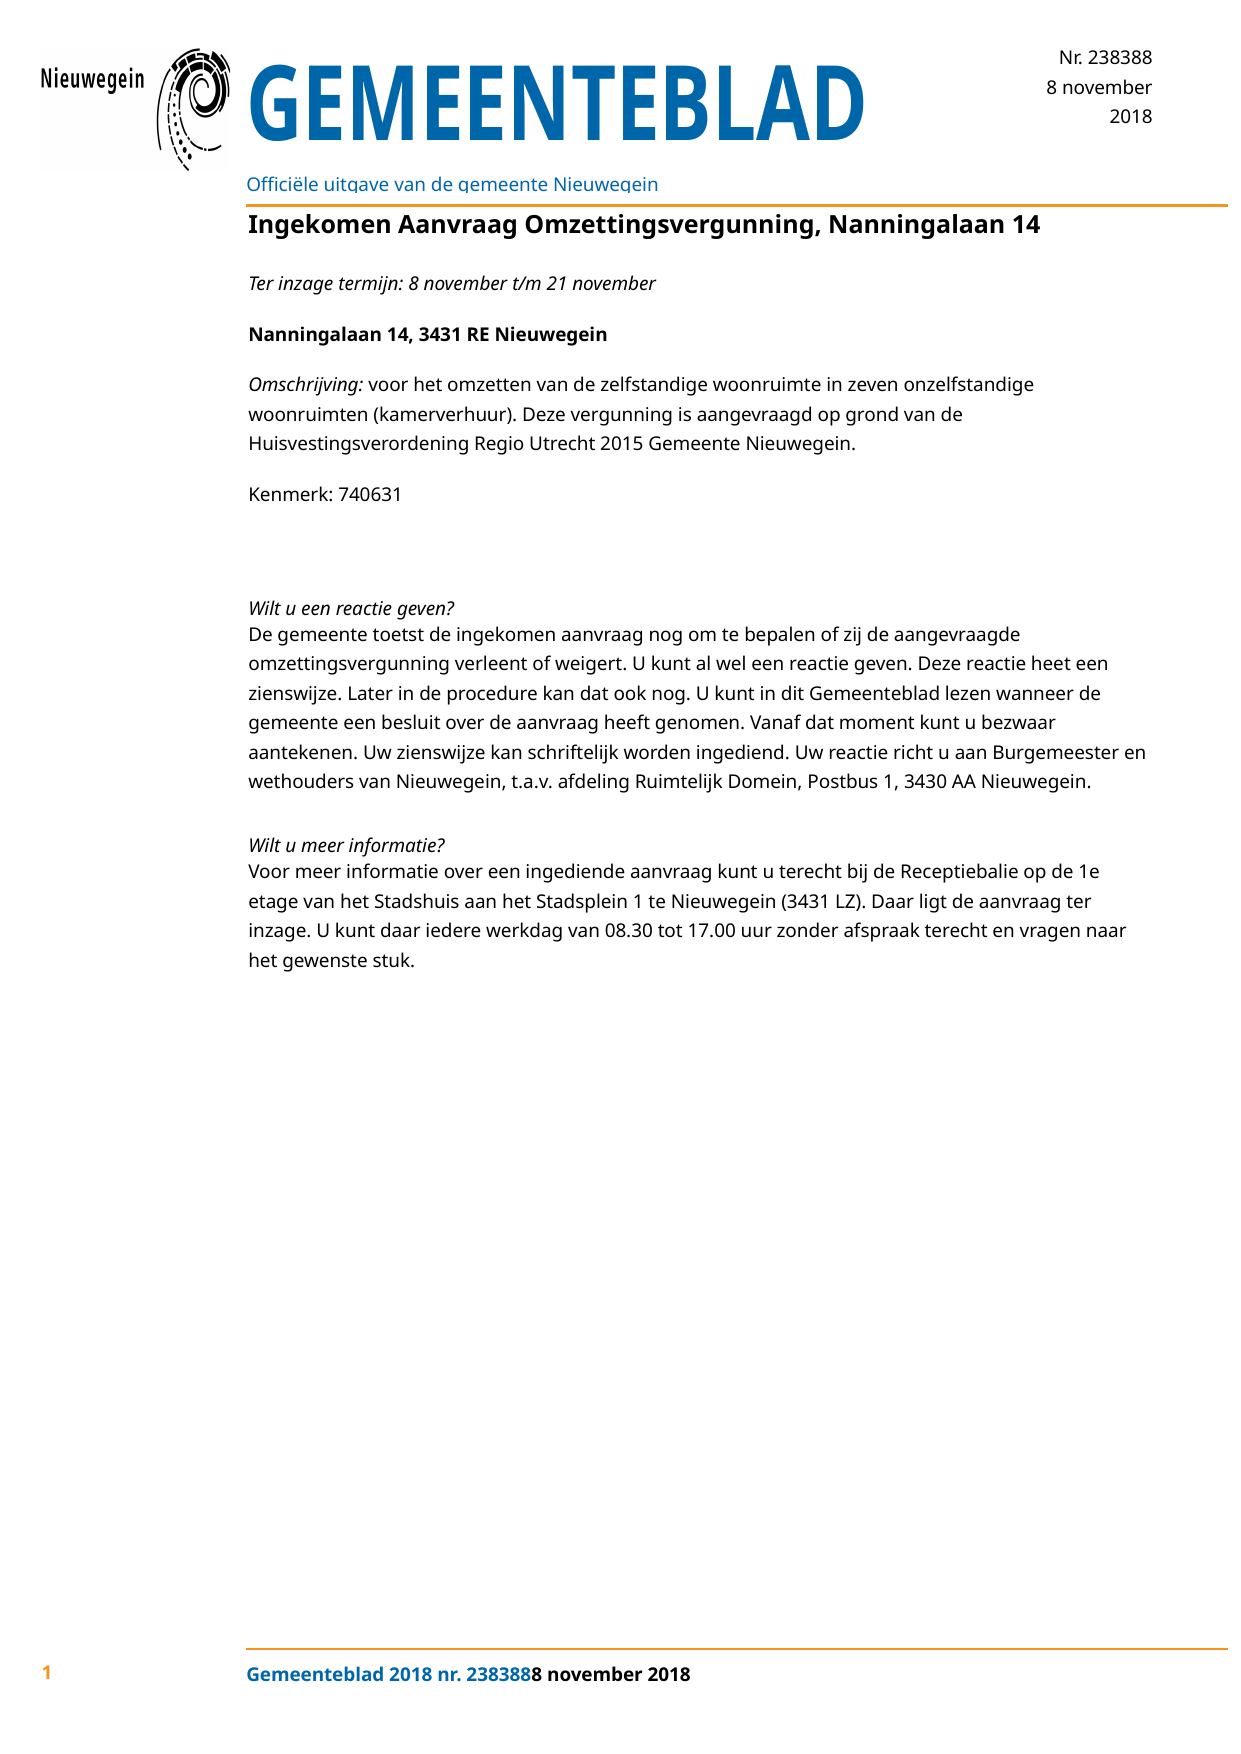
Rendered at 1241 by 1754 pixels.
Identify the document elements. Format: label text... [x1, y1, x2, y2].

text Nanningalaan 14, 3431 RE Nieuwegein [248, 321, 1152, 346]
text Omschrijving: voor het omzetten van de zelfstandige woonruimte in zeven onzelfstandige woonruimten (kamerverhuur). Deze vergunning is aangevraagd op grond van de Huisvestingsverordening Regio Utrecht 2015 Gemeente Nieuwegein. [248, 371, 1152, 456]
text Kenmerk: 740631 [248, 481, 1152, 506]
text Voor meer informatie over een ingediende aanvraag kunt u terecht bij de Receptiebalie op de 1e etage van het Stadshuis aan het Stadsplein 1 te Nieuwegein (3431 LZ). Daar ligt de aanvraag ter inzage. U kunt daar iedere werkdag van 08.30 tot 17.00 uur zonder afspraak terecht en vragen naar het gewenste stuk. [248, 858, 1152, 973]
text De gemeente toetst de ingekomen aanvraag nog om te bepalen of zij de aangevraagde omzettingsvergunning verleent of weigert. U kunt al wel een reactie geven. Deze reactie heet een zienswijze. Later in de procedure kan dat ook nog. U kunt in dit Gemeenteblad lezen wanneer de gemeente een besluit over de aanvraag heeft genomen. Vanaf dat moment kunt u bezwaar aantekenen. Uw zienswijze kan schriftelijk worden ingediend. Uw reactie richt u aan Burgemeester en wethouders van Nieuwegein, t.a.v. afdeling Ruimtelijk Domein, Postbus 1, 3430 AA Nieuwegein. [248, 621, 1152, 794]
text Wilt u een reactie geven? [248, 595, 1152, 621]
picture [41, 47, 231, 172]
text Ingekomen Aanvraag Omzettingsvergunning, Nanningalaan 14 [248, 207, 1152, 241]
text Ter inzage termijn: 8 november t/m 21 november [248, 270, 1152, 296]
text Wilt u meer informatie? [248, 833, 1152, 858]
